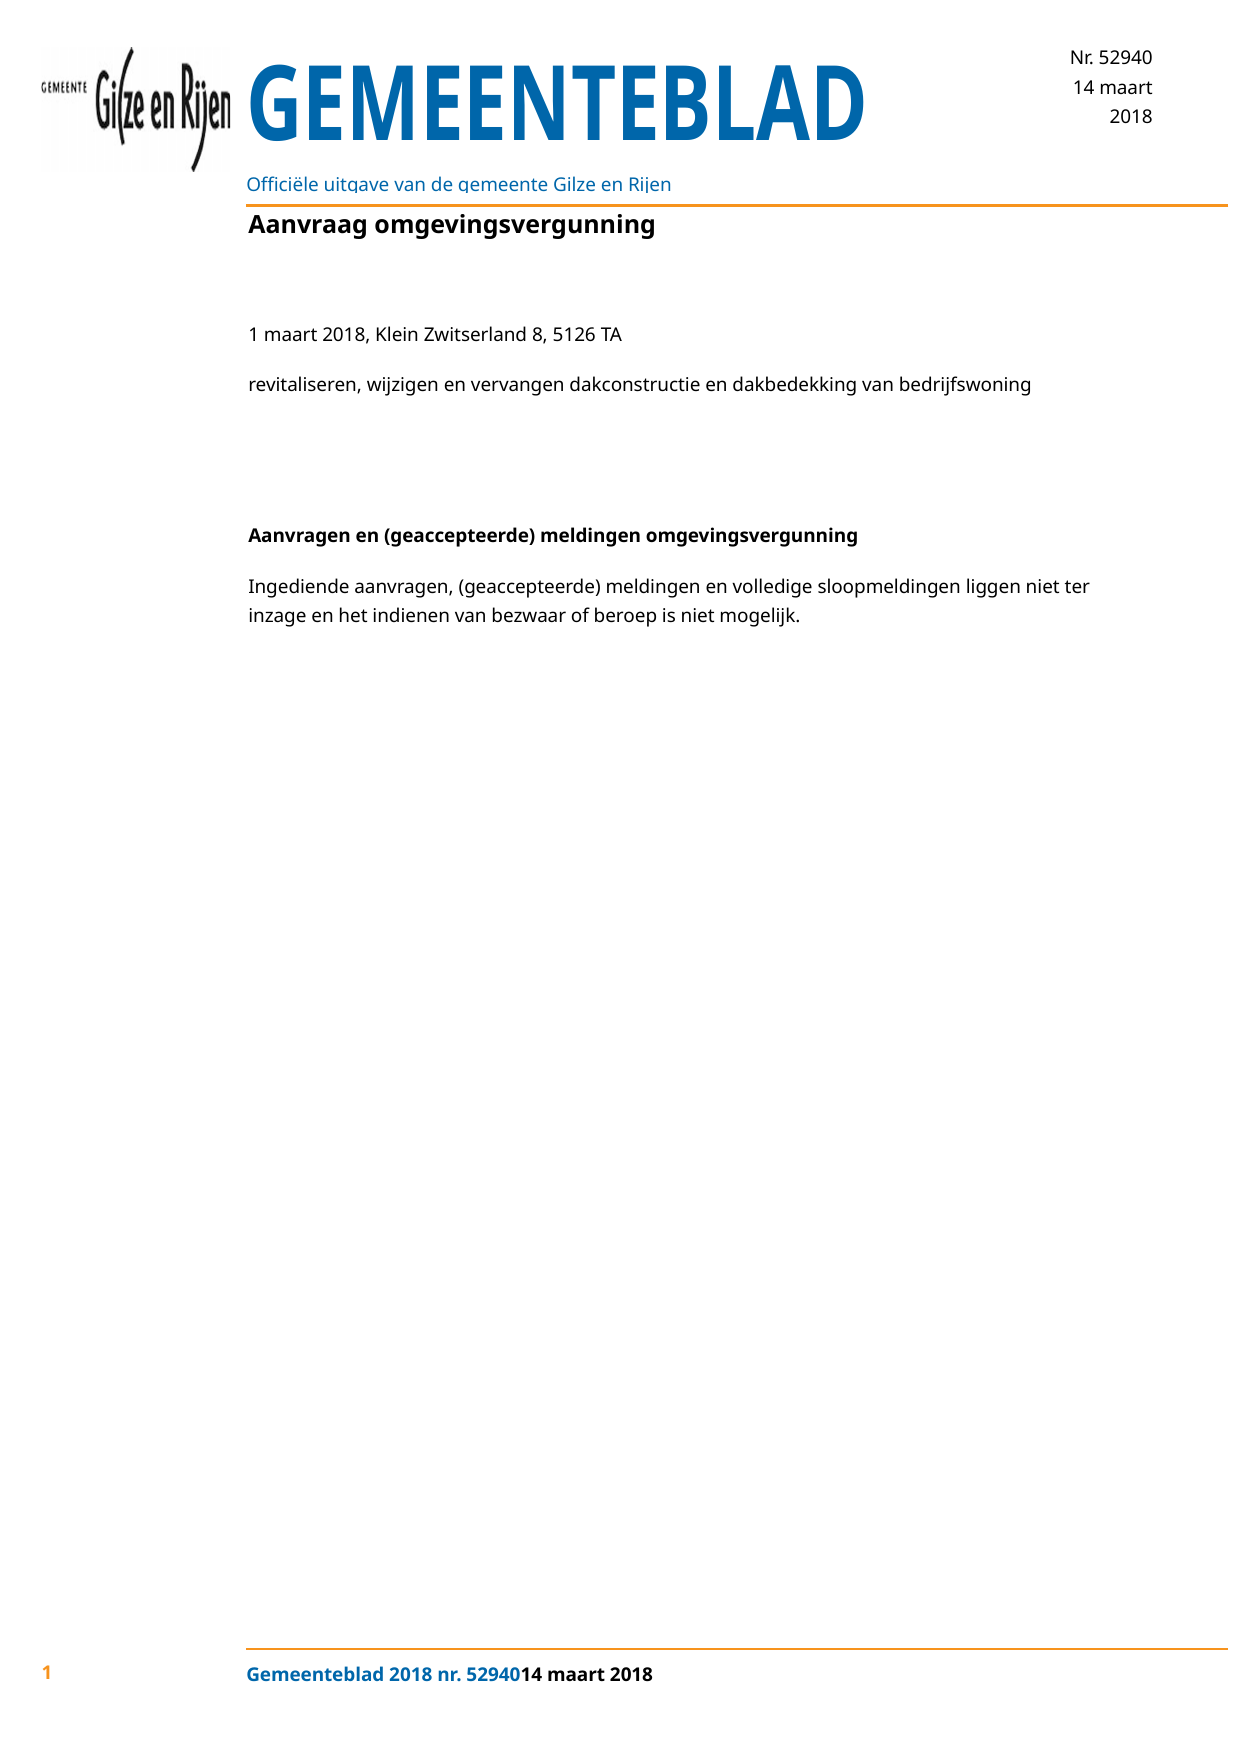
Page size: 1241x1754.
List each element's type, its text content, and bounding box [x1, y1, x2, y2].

text revitaliseren, wijzigen en vervangen dakconstructie en dakbedekking van bedrijfswoning [248, 371, 1152, 397]
picture [41, 47, 231, 172]
text Aanvragen en (geaccepteerde) meldingen omgevingsvergunning [248, 522, 1152, 548]
text Ingediende aanvragen, (geaccepteerde) meldingen en volledige sloopmeldingen liggen niet ter inzage en het indienen van bezwaar of beroep is niet mogelijk. [248, 573, 1152, 628]
text 1 maart 2018, Klein Zwitserland 8, 5126 TA [248, 321, 1152, 346]
text Aanvraag omgevingsvergunning [248, 207, 1152, 241]
